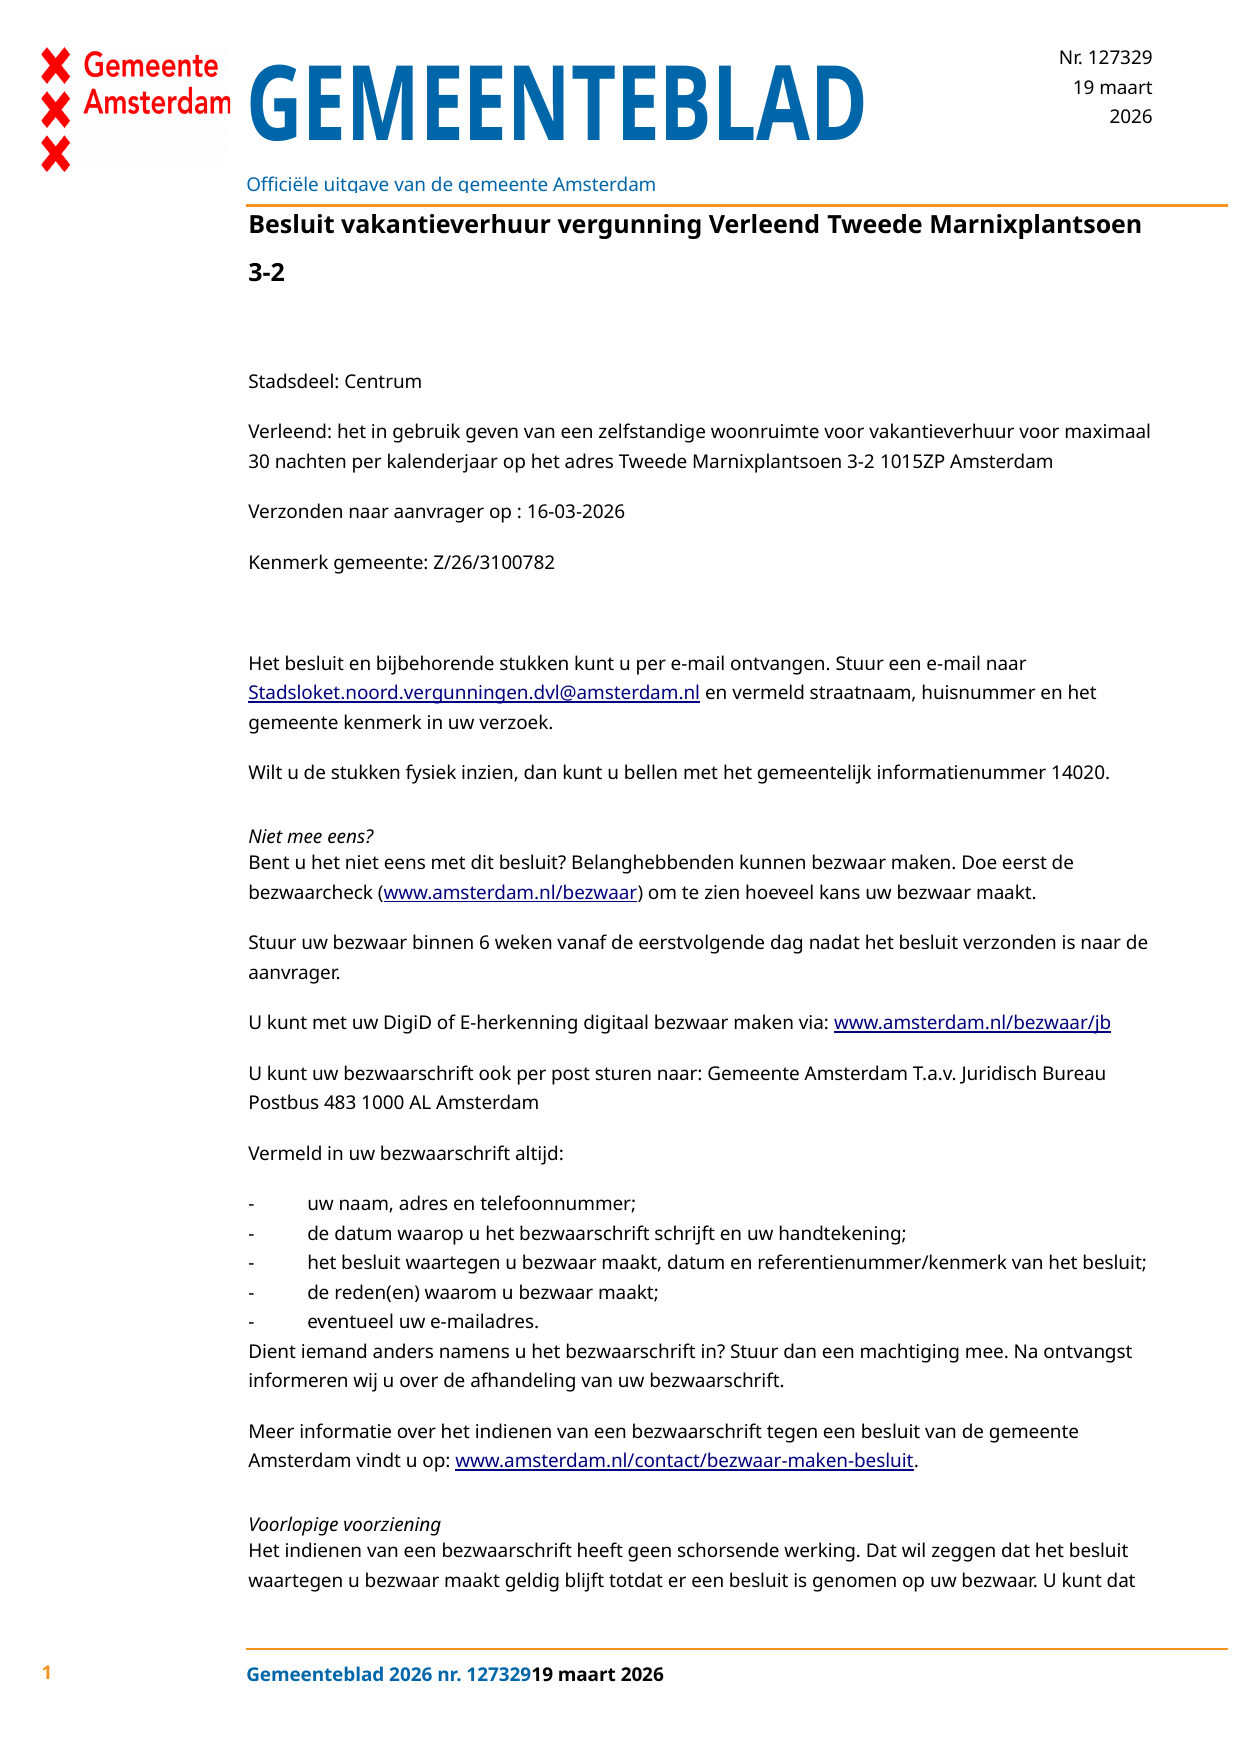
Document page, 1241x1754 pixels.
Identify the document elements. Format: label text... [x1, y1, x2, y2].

text U kunt uw bezwaarschrift ook per post sturen naar: Gemeente Amsterdam T.a.v. Juridisch Bureau Postbus 483 1000 AL Amsterdam [248, 1060, 1152, 1115]
list het besluit waartegen u bezwaar maakt, datum en referentienummer/kenmerk van het besluit; [248, 1249, 1152, 1275]
text Meer informatie over het indienen van een bezwaarschrift tegen een besluit van de gemeente Amsterdam vindt u op: www.amsterdam.nl/contact/bezwaar-maken-besluit. [248, 1418, 1152, 1473]
text Het besluit en bijbehorende stukken kunt u per e-mail ontvangen. Stuur een e-mail naar Stadsloket.noord.vergunningen.dvl@amsterdam.nl en vermeld straatnaam, huisnummer en het gemeente kenmerk in uw verzoek. [248, 650, 1152, 735]
text Wilt u de stukken fysiek inzien, dan kunt u bellen met het gemeentelijk informatienummer 14020. [248, 759, 1152, 785]
text Stadsdeel: Centrum [248, 368, 1152, 394]
text Het indienen van een bezwaarschrift heeft geen schorsende werking. Dat wil zeggen dat het besluit waartegen u bezwaar maakt geldig blijft totdat er een besluit is genomen op uw bezwaar. U kunt dat [248, 1537, 1152, 1593]
list de datum waarop u het bezwaarschrift schrijft en uw handtekening; [248, 1220, 1152, 1245]
text Dient iemand anders namens u het bezwaarschrift in? Stuur dan een machtiging mee. Na ontvangst informeren wij u over de afhandeling van uw bezwaarschrift. [248, 1338, 1152, 1393]
text Voorlopige voorziening [248, 1512, 1152, 1537]
text Verleend: het in gebruik geven van een zelfstandige woonruimte voor vakantieverhuur voor maximaal 30 nachten per kalenderjaar op het adres Tweede Marnixplantsoen 3-2 1015ZP Amsterdam [248, 419, 1152, 474]
list de reden(en) waarom u bezwaar maakt; [248, 1279, 1152, 1304]
text Verzonden naar aanvrager op : 16-03-2026 [248, 499, 1152, 524]
text Niet mee eens? [248, 823, 1152, 849]
text Besluit vakantieverhuur vergunning Verleend Tweede Marnixplantsoen 3-2 [248, 207, 1152, 288]
list uw naam, adres en telefoonnummer; [248, 1190, 1152, 1216]
list eventueel uw e-mailadres. [248, 1308, 1152, 1334]
picture [41, 47, 231, 172]
text Vermeld in uw bezwaarschrift altijd: [248, 1140, 1152, 1165]
text U kunt met uw DigiD of E-herkenning digitaal bezwaar maken via: www.amsterdam.nl/bezwaar/jb [248, 1009, 1152, 1035]
text Stuur uw bezwaar binnen 6 weken vanaf de eerstvolgende dag nadat het besluit verzonden is naar de aanvrager. [248, 929, 1152, 984]
text Bent u het niet eens met dit besluit? Belanghebbenden kunnen bezwaar maken. Doe eerst de bezwaarcheck (www.amsterdam.nl/bezwaar) om te zien hoeveel kans uw bezwaar maakt. [248, 849, 1152, 904]
text Kenmerk gemeente: Z/26/3100782 [248, 549, 1152, 575]
